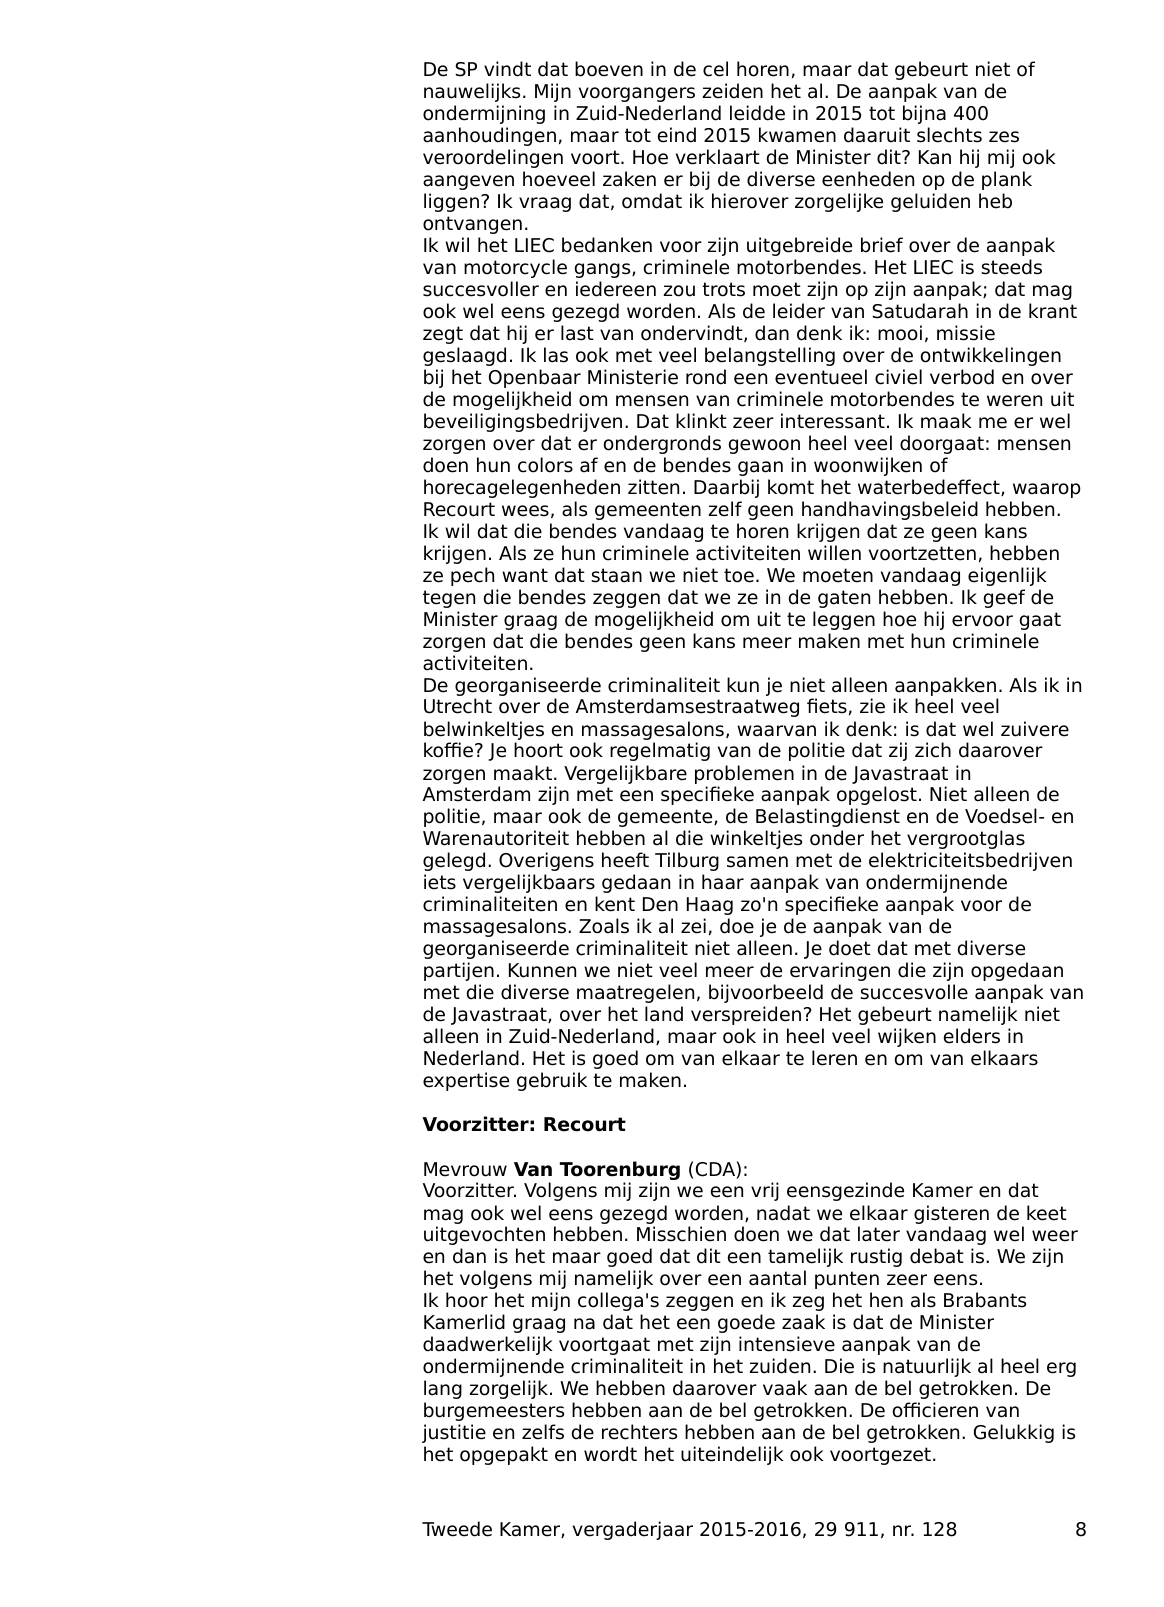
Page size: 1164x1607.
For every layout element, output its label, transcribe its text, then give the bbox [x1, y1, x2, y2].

text Ik wil dat die bendes vandaag te horen krijgen dat ze geen kans krijgen. Als ze hun criminele activiteiten willen voortzetten, hebben ze pech want dat staan we niet toe. We moeten vandaag eigenlijk tegen die bendes zeggen dat we ze in de gaten hebben. Ik geef de Minister graag de mogelijkheid om uit te leggen hoe hij ervoor gaat zorgen dat die bendes geen kans meer maken met hun criminele activiteiten. [422, 521, 1087, 674]
text De SP vindt dat boeven in de cel horen, maar dat gebeurt niet of nauwelijks. Mijn voorgangers zeiden het al. De aanpak van de ondermijning in Zuid-Nederland leidde in 2015 tot bijna 400 aanhoudingen, maar tot eind 2015 kwamen daaruit slechts zes veroordelingen voort. Hoe verklaart de Minister dit? Kan hij mij ook aangeven hoeveel zaken er bij de diverse eenheden op de plank liggen? Ik vraag dat, omdat ik hierover zorgelijke geluiden heb ontvangen. [422, 59, 1087, 235]
text De georganiseerde criminaliteit kun je niet alleen aanpakken. Als ik in Utrecht over de Amsterdamsestraatweg fiets, zie ik heel veel belwinkeltjes en massagesalons, waarvan ik denk: is dat wel zuivere koffie? Je hoort ook regelmatig van de politie dat zij zich daarover zorgen maakt. Vergelijkbare problemen in de Javastraat in Amsterdam zijn met een specifieke aanpak opgelost. Niet alleen de politie, maar ook de gemeente, de Belastingdienst en de Voedsel- en Warenautoriteit hebben al die winkeltjes onder het vergrootglas gelegd. Overigens heeft Tilburg samen met de elektriciteitsbedrijven iets vergelijkbaars gedaan in haar aanpak van ondermijnende criminaliteiten en kent Den Haag zo'n specifieke aanpak voor de massagesalons. Zoals ik al zei, doe je de aanpak van de georganiseerde criminaliteit niet alleen. Je doet dat met diverse partijen. Kunnen we niet veel meer de ervaringen die zijn opgedaan met die diverse maatregelen, bijvoorbeeld de succesvolle aanpak van de Javastraat, over het land verspreiden? Het gebeurt namelijk niet alleen in Zuid-Nederland, maar ook in heel veel wijken elders in Nederland. Het is goed om van elkaar te leren en om van elkaars expertise gebruik te maken. [422, 674, 1087, 1092]
text Ik hoor het mijn collega's zeggen en ik zeg het hen als Brabants Kamerlid graag na dat het een goede zaak is dat de Minister daadwerkelijk voortgaat met zijn intensieve aanpak van de ondermijnende criminaliteit in het zuiden. Die is natuurlijk al heel erg lang zorgelijk. We hebben daarover vaak aan de bel getrokken. De burgemeesters hebben aan de bel getrokken. De officieren van justitie en zelfs de rechters hebben aan de bel getrokken. Gelukkig is het opgepakt en wordt het uiteindelijk ook voortgezet. [422, 1290, 1087, 1466]
subtitle Voorzitter: Recourt [422, 1114, 1087, 1136]
text Voorzitter. Volgens mij zijn we een vrij eensgezinde Kamer en dat mag ook wel eens gezegd worden, nadat we elkaar gisteren de keet uitgevochten hebben. Misschien doen we dat later vandaag wel weer en dan is het maar goed dat dit een tamelijk rustig debat is. We zijn het volgens mij namelijk over een aantal punten zeer eens. [422, 1180, 1087, 1290]
text Ik wil het LIEC bedanken voor zijn uitgebreide brief over de aanpak van motorcycle gangs, criminele motorbendes. Het LIEC is steeds succesvoller en iedereen zou trots moet zijn op zijn aanpak; dat mag ook wel eens gezegd worden. Als de leider van Satudarah in de krant zegt dat hij er last van ondervindt, dan denk ik: mooi, missie geslaagd. Ik las ook met veel belangstelling over de ontwikkelingen bij het Openbaar Ministerie rond een eventueel civiel verbod en over de mogelijkheid om mensen van criminele motorbendes te weren uit beveiligingsbedrijven. Dat klinkt zeer interessant. Ik maak me er wel zorgen over dat er ondergronds gewoon heel veel doorgaat: mensen doen hun colors af en de bendes gaan in woonwijken of horecagelegenheden zitten. Daarbij komt het waterbedeffect, waarop Recourt wees, als gemeenten zelf geen handhavingsbeleid hebben. [422, 235, 1087, 521]
text Mevrouw Van Toorenburg (CDA): [422, 1158, 1087, 1180]
